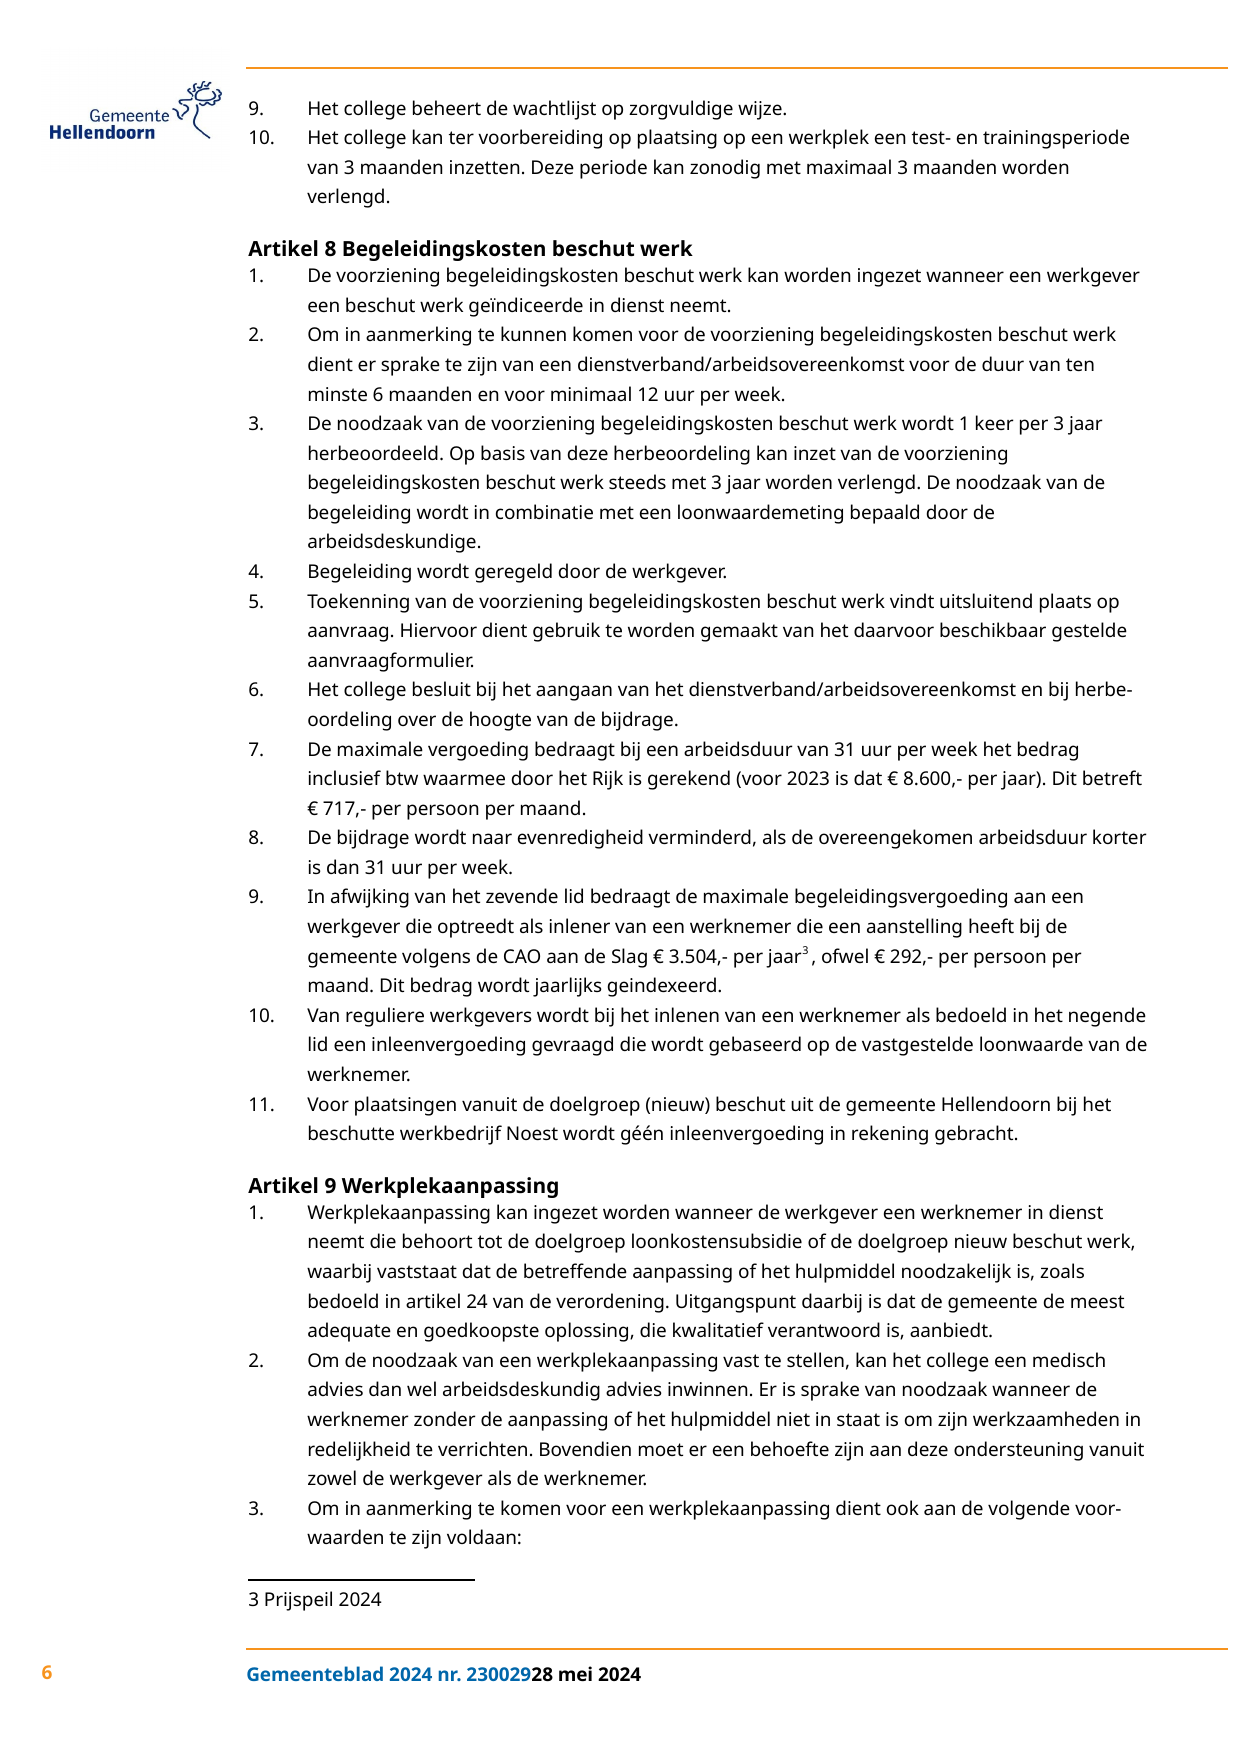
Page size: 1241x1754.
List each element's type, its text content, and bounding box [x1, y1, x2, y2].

list In afwijking van het zevende lid bedraagt de maximale begeleidingsvergoeding aan een werkgever die optreedt als inlener van een werknemer die een aanstelling heeft bij de gemeente volgens de CAO aan de Slag € 3.504,- per jaar, ofwel € 292,- per persoon per maand. Dit bedrag wordt jaarlijks geindexeerd. [248, 884, 1152, 998]
list Het college beheert de wachtlijst op zorgvuldige wijze. [248, 95, 1152, 121]
picture [41, 47, 231, 172]
list Van reguliere werkgevers wordt bij het inlenen van een werknemer als bedoeld in het negende lid een inleenvergoeding gevraagd die wordt gebaseerd op de vastgestelde loonwaarde van de werknemer. [248, 1002, 1152, 1087]
list De voorziening begeleidingskosten beschut werk kan worden ingezet wanneer een werkgever een beschut werk geïndiceerde in dienst neemt. [248, 262, 1152, 318]
list Om in aanmerking te komen voor een werkplekaanpassing dient ook aan de volgende voor-waarden te zijn voldaan: [248, 1495, 1152, 1550]
list Het college besluit bij het aangaan van het dienstverband/arbeidsovereenkomst en bij herbe-oordeling over de hoogte van de bijdrage. [248, 677, 1152, 732]
list Om in aanmerking te kunnen komen voor de voorziening begeleidingskosten beschut werk dient er sprake te zijn van een dienstverband/arbeidsovereenkomst voor de duur van ten minste 6 maanden en voor minimaal 12 uur per week. [248, 322, 1152, 406]
list De bijdrage wordt naar evenredigheid verminderd, als de overeengekomen arbeidsduur korter is dan 31 uur per week. [248, 824, 1152, 880]
list De maximale vergoeding bedraagt bij een arbeidsduur van 31 uur per week het bedrag inclusief btw waarmee door het Rijk is gerekend (voor 2023 is dat € 8.600,- per jaar). Dit betreft € 717,- per persoon per maand. [248, 736, 1152, 821]
list Het college kan ter voorbereiding op plaatsing op een werkplek een test- en trainingsperiode van 3 maanden inzetten. Deze periode kan zonodig met maximaal 3 maanden worden verlengd. [248, 124, 1152, 209]
list Werkplekaanpassing kan ingezet worden wanneer de werkgever een werknemer in dienst neemt die behoort tot de doelgroep loonkostensubsidie of de doelgroep nieuw beschut werk, waarbij vaststaat dat de betreffende aanpassing of het hulpmiddel noodzakelijk is, zoals bedoeld in artikel 24 van de verordening. Uitgangspunt daarbij is dat de gemeente de meest adequate en goedkoopste oplossing, die kwalitatief verantwoord is, aanbiedt. [248, 1199, 1152, 1343]
list Om de noodzaak van een werkplekaanpassing vast te stellen, kan het college een medisch advies dan wel arbeidsdeskundig advies inwinnen. Er is sprake van noodzaak wanneer de werknemer zonder de aanpassing of het hulpmiddel niet in staat is om zijn werkzaamheden in redelijkheid te verrichten. Bovendien moet er een behoefte zijn aan deze ondersteuning vanuit zowel de werkgever als de werknemer. [248, 1347, 1152, 1491]
list Begeleiding wordt geregeld door de werkgever. [248, 558, 1152, 584]
text Artikel 8 Begeleidingskosten beschut werk [248, 234, 1152, 262]
list Voor plaatsingen vanuit de doelgroep (nieuw) beschut uit de gemeente Hellendoorn bij het beschutte werkbedrijf Noest wordt géén inleenvergoeding in rekening gebracht. [248, 1091, 1152, 1146]
text Artikel 9 Werkplekaanpassing [248, 1171, 1152, 1199]
list Prijspeil 2024 [248, 1586, 1152, 1612]
list Toekenning van de voorziening begeleidingskosten beschut werk vindt uitsluitend plaats op aanvraag. Hiervoor dient gebruik te worden gemaakt van het daarvoor beschikbaar gestelde aanvraagformulier. [248, 588, 1152, 673]
list De noodzaak van de voorziening begeleidingskosten beschut werk wordt 1 keer per 3 jaar herbeoordeeld. Op basis van deze herbeoordeling kan inzet van de voorziening begeleidingskosten beschut werk steeds met 3 jaar worden verlengd. De noodzaak van de begeleiding wordt in combinatie met een loonwaardemeting bepaald door de arbeidsdeskundige. [248, 410, 1152, 554]
